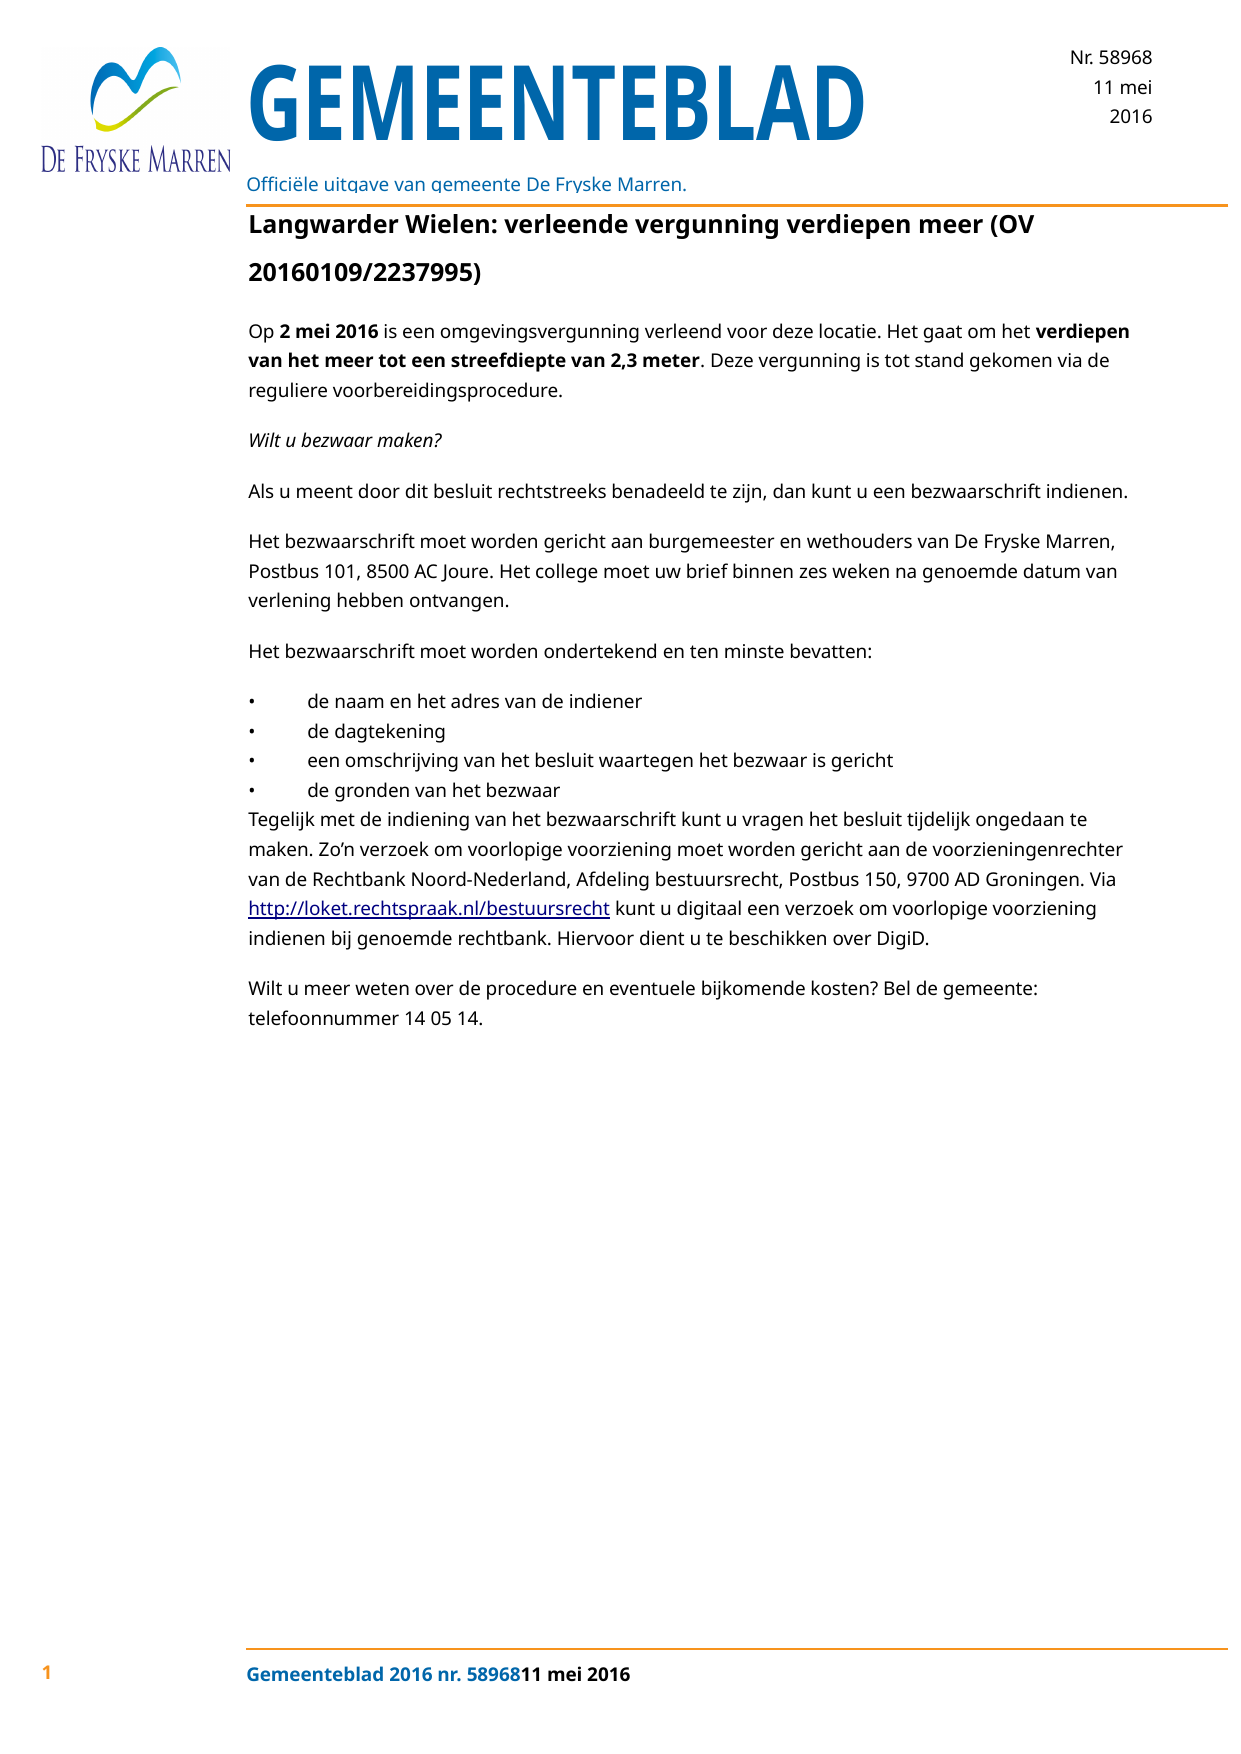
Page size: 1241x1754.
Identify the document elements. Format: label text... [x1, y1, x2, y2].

text Het bezwaarschrift moet worden ondertekend en ten minste bevatten: [248, 638, 1152, 664]
text Het bezwaarschrift moet worden gericht aan burgemeester en wethouders van De Fryske Marren, Postbus 101, 8500 AC Joure. Het college moet uw brief binnen zes weken na genoemde datum van verlening hebben ontvangen. [248, 528, 1152, 613]
list een omschrijving van het besluit waartegen het bezwaar is gericht [248, 747, 1152, 773]
text Langwarder Wielen: verleende vergunning verdiepen meer (OV 20160109/2237995) [248, 207, 1152, 288]
picture [41, 47, 231, 172]
list de gronden van het bezwaar [248, 777, 1152, 803]
text Tegelijk met de indiening van het bezwaarschrift kunt u vragen het besluit tijdelijk ongedaan te maken. Zo’n verzoek om voorlopige voorziening moet worden gericht aan de voorzieningenrechter van de Rechtbank Noord-Nederland, Afdeling bestuursrecht, Postbus 150, 9700 AD Groningen. Via http://loket.rechtspraak.nl/bestuursrecht kunt u digitaal een verzoek om voorlopige voorziening indienen bij genoemde rechtbank. Hiervoor dient u te beschikken over DigiD. [248, 807, 1152, 951]
list de naam en het adres van de indiener [248, 688, 1152, 714]
list de dagtekening [248, 718, 1152, 744]
text Als u meent door dit besluit rechtstreeks benadeeld te zijn, dan kunt u een bezwaarschrift indienen. [248, 478, 1152, 504]
text Op 2 mei 2016 is een omgevingsvergunning verleend voor deze locatie. Het gaat om het verdiepen van het meer tot een streefdiepte van 2,3 meter. Deze vergunning is tot stand gekomen via de reguliere voorbereidingsprocedure. [248, 318, 1152, 403]
text Wilt u meer weten over de procedure en eventuele bijkomende kosten? Bel de gemeente: telefoonnummer 14 05 14. [248, 975, 1152, 1031]
text Wilt u bezwaar maken? [248, 427, 1152, 453]
